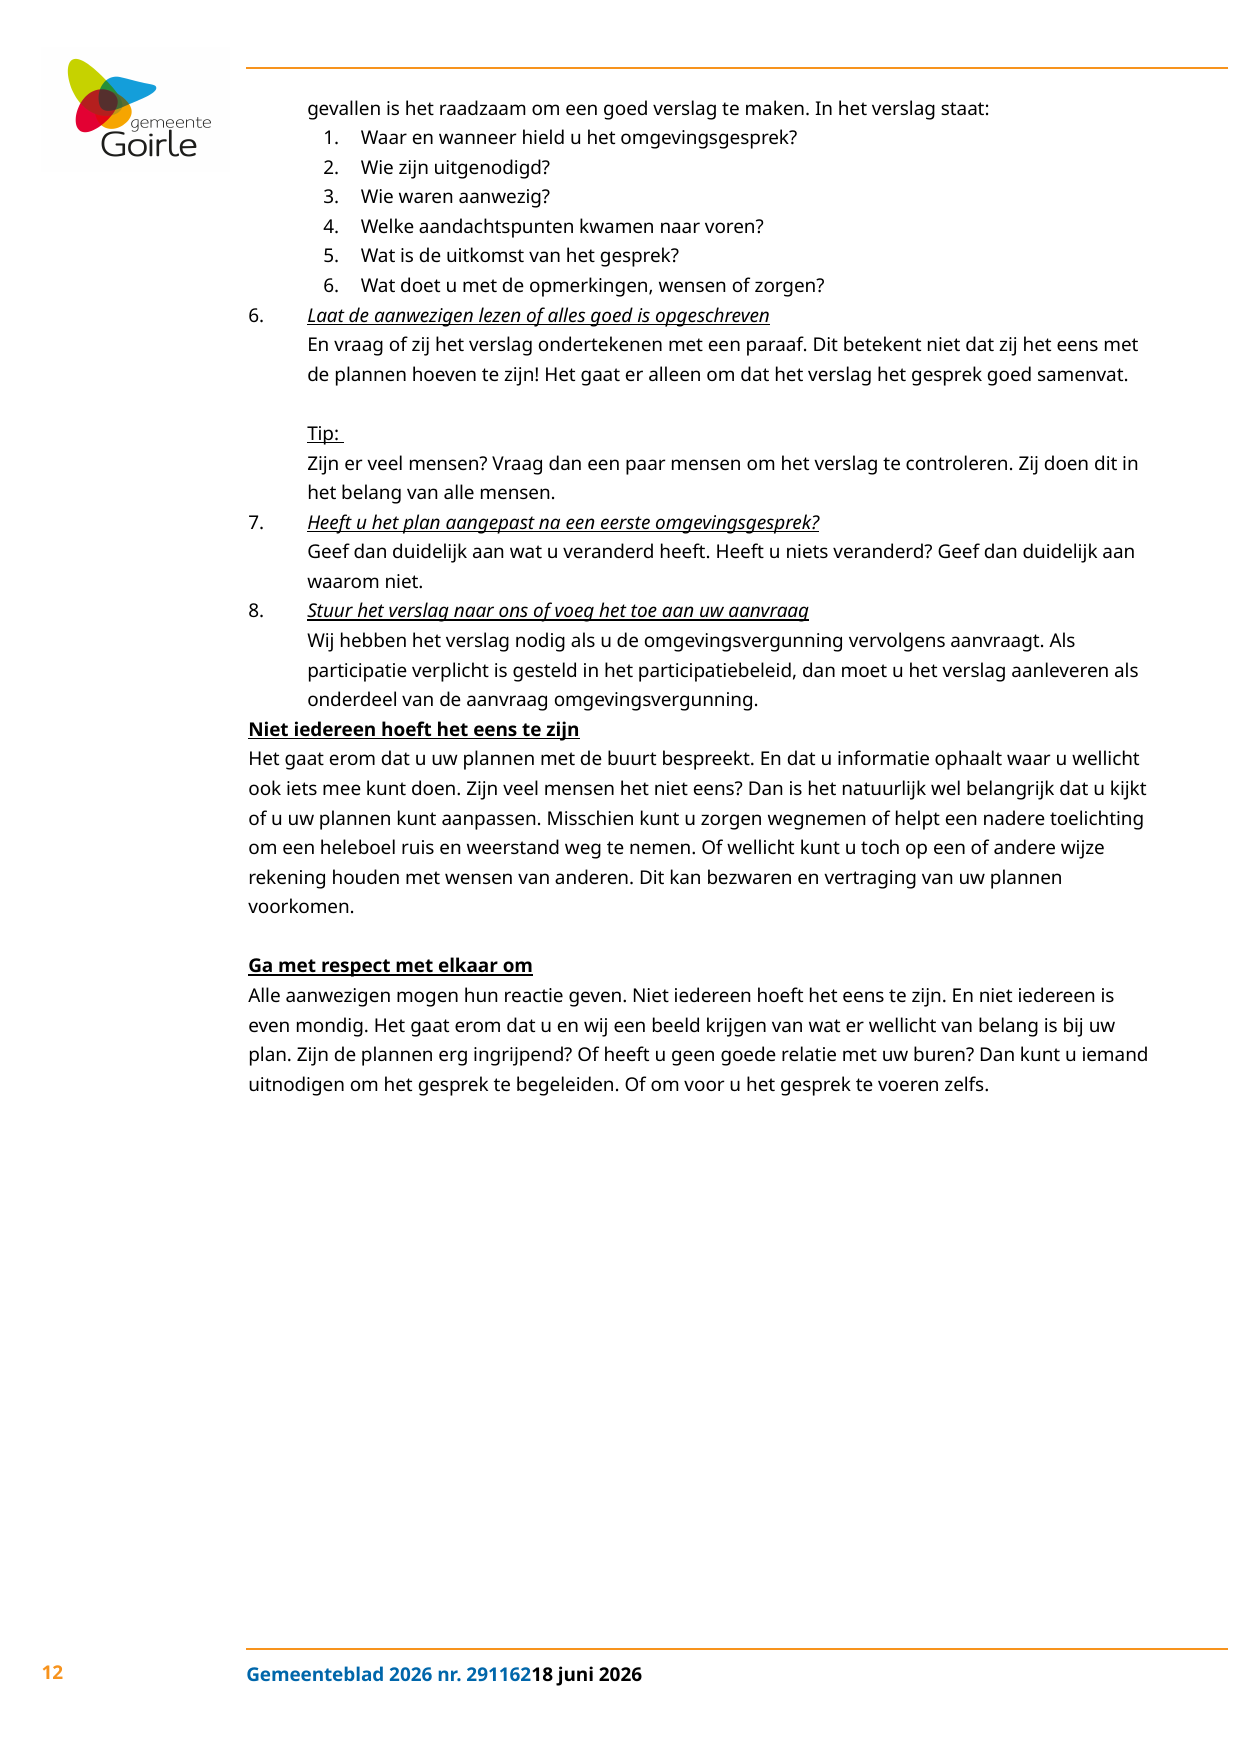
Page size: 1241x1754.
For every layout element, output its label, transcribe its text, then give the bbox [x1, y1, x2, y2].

list Wat doet u met de opmerkingen, wensen of zorgen? [323, 272, 1152, 298]
text Niet iedereen hoeft het eens te zijn [248, 716, 1152, 742]
list Wie zijn uitgenodigd? [323, 154, 1152, 180]
list Welke aandachtspunten kwamen naar voren? [323, 213, 1152, 239]
list Stuur het verslag naar ons of voeg het toe aan uw aanvraag [248, 598, 1152, 623]
list Tip: [248, 420, 1152, 446]
list Wat is de uitkomst van het gesprek? [323, 243, 1152, 268]
picture [41, 47, 231, 172]
list Zijn er veel mensen? Vraag dan een paar mensen om het verslag te controleren. Zij doen dit in het belang van alle mensen. [248, 450, 1152, 505]
list Wij hebben het verslag nodig als u de omgevingsvergunning vervolgens aanvraagt. Als participatie verplicht is gesteld in het participatiebeleid, dan moet u het verslag aanleveren als onderdeel van de aanvraag omgevingsvergunning. [248, 627, 1152, 712]
text Het gaat erom dat u uw plannen met de buurt bespreekt. En dat u informatie ophaalt waar u wellicht ook iets mee kunt doen. Zijn veel mensen het niet eens? Dan is het natuurlijk wel belangrijk dat u kijkt of u uw plannen kunt aanpassen. Misschien kunt u zorgen wegnemen of helpt een nadere toelichting om een heleboel ruis en weerstand weg te nemen. Of wellicht kunt u toch op een of andere wijze rekening houden met wensen van anderen. Dit kan bezwaren en vertraging van uw plannen voorkomen. [248, 746, 1152, 919]
list gevallen is het raadzaam om een goed verslag te maken. In het verslag staat: [248, 95, 1152, 121]
text Alle aanwezigen mogen hun reactie geven. Niet iedereen hoeft het eens te zijn. En niet iedereen is even mondig. Het gaat erom dat u en wij een beeld krijgen van wat er wellicht van belang is bij uw plan. Zijn de plannen erg ingrijpend? Of heeft u geen goede relatie met uw buren? Dan kunt u iemand uitnodigen om het gesprek te begeleiden. Of om voor u het gesprek te voeren zelfs. [248, 982, 1152, 1097]
list Waar en wanneer hield u het omgevingsgesprek? [323, 124, 1152, 150]
text Ga met respect met elkaar om [248, 953, 1152, 978]
list Wie waren aanwezig? [323, 183, 1152, 209]
list Heeft u het plan aangepast na een eerste omgevingsgesprek? [248, 509, 1152, 535]
list Laat de aanwezigen lezen of alles goed is opgeschreven [248, 302, 1152, 328]
list Geef dan duidelijk aan wat u veranderd heeft. Heeft u niets veranderd? Geef dan duidelijk aan waarom niet. [248, 538, 1152, 594]
list En vraag of zij het verslag ondertekenen met een paraaf. Dit betekent niet dat zij het eens met de plannen hoeven te zijn! Het gaat er alleen om dat het verslag het gesprek goed samenvat. [248, 331, 1152, 387]
